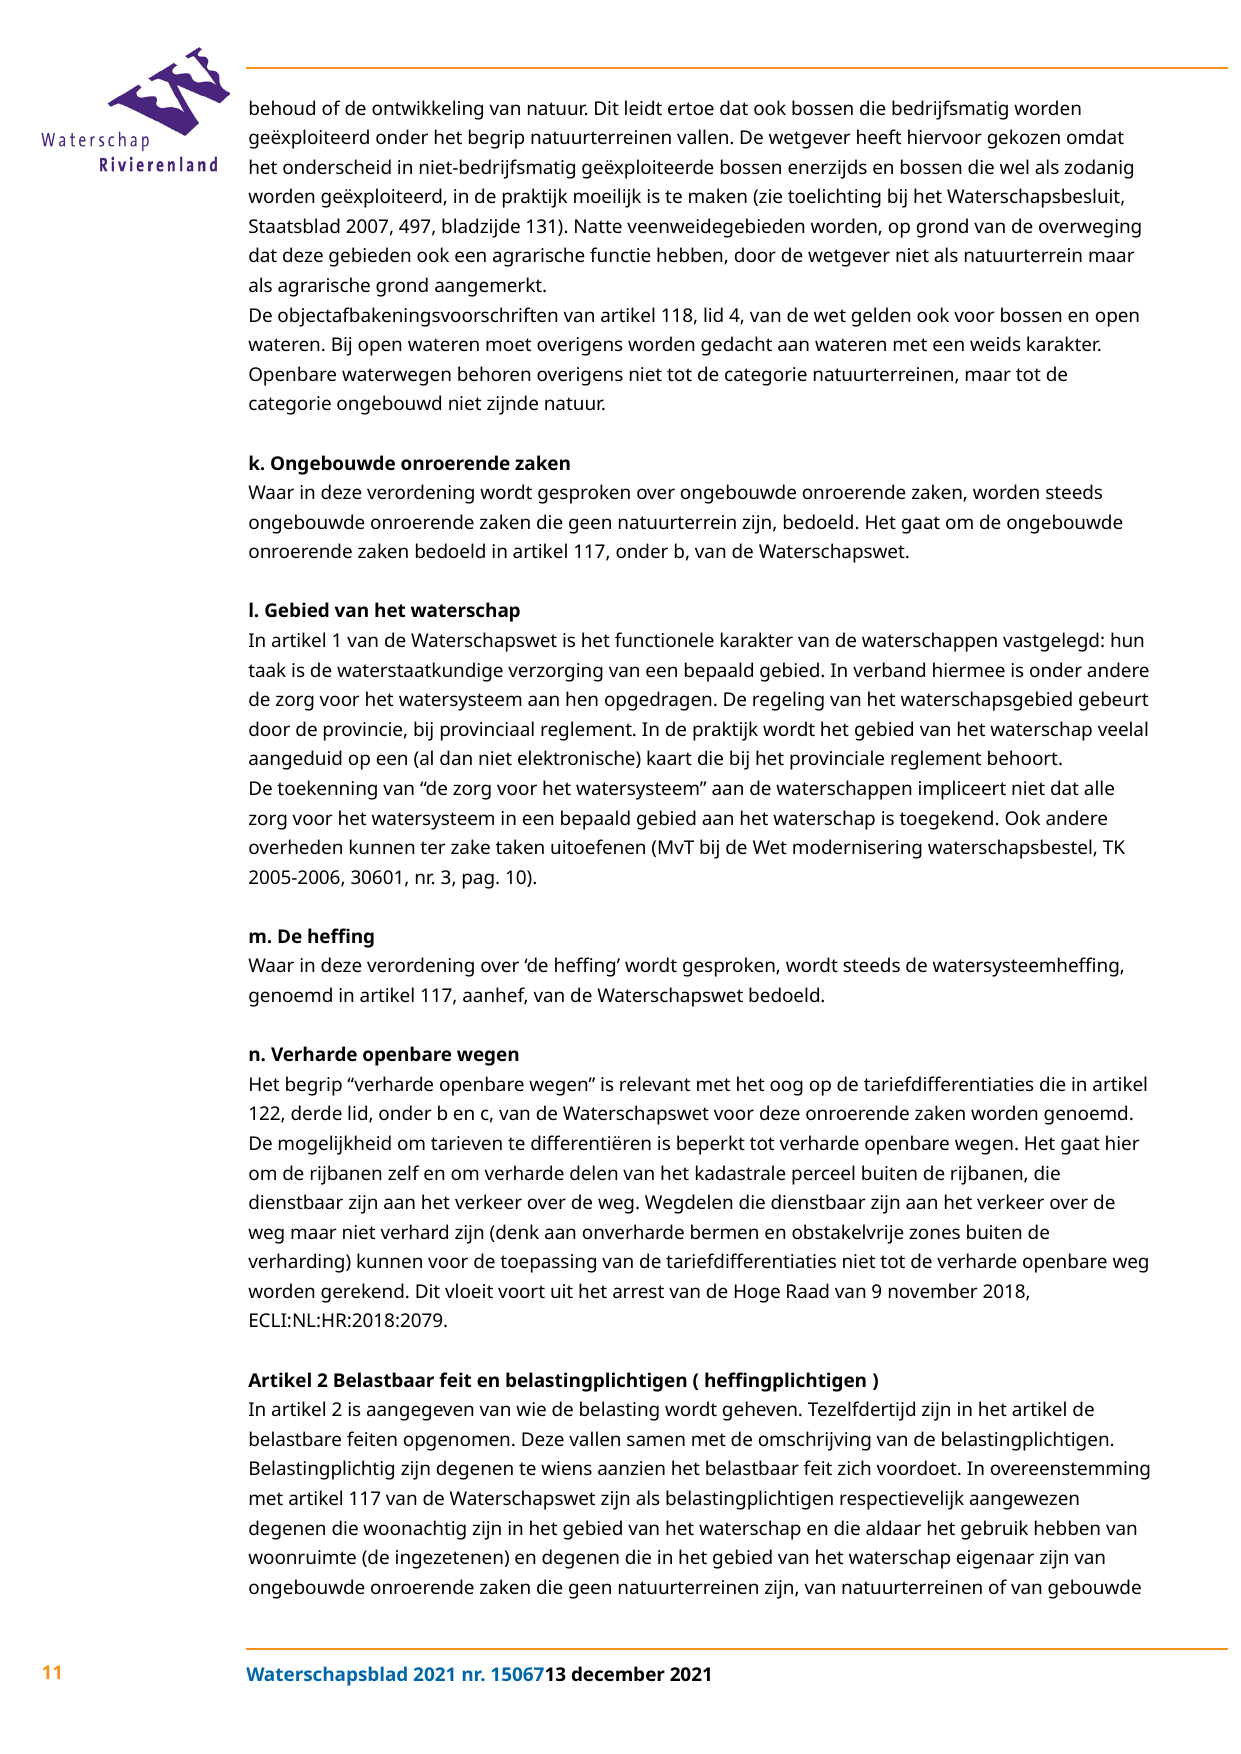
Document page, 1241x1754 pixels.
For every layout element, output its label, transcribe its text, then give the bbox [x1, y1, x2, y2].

text Het begrip “verharde openbare wegen” is relevant met het oog op de tariefdifferentiaties die in artikel 122, derde lid, onder b en c, van de Waterschapswet voor deze onroerende zaken worden genoemd. De mogelijkheid om tarieven te differentiëren is beperkt tot verharde openbare wegen. Het gaat hier om de rijbanen zelf en om verharde delen van het kadastrale perceel buiten de rijbanen, die dienstbaar zijn aan het verkeer over de weg. Wegdelen die dienstbaar zijn aan het verkeer over de weg maar niet verhard zijn (denk aan onverharde bermen en obstakelvrije zones buiten de verharding) kunnen voor de toepassing van de tariefdifferentiaties niet tot de verharde openbare weg worden gerekend. Dit vloeit voort uit het arrest van de Hoge Raad van 9 november 2018, ECLI:NL:HR:2018:2079. [248, 1071, 1152, 1333]
text Artikel 2 Belastbaar feit en belastingplichtigen ( heffingplichtigen ) [248, 1367, 1152, 1393]
text De objectafbakeningsvoorschriften van artikel 118, lid 4, van de wet gelden ook voor bossen en open wateren. Bij open wateren moet overigens worden gedacht aan wateren met een weids karakter. Openbare waterwegen behoren overigens niet tot de categorie natuurterreinen, maar tot de categorie ongebouwd niet zijnde natuur. [248, 302, 1152, 416]
text Waar in deze verordening over ‘de heffing’ wordt gesproken, wordt steeds de watersysteemheffing, genoemd in artikel 117, aanhef, van de Waterschapswet bedoeld. [248, 953, 1152, 1008]
text De toekenning van “de zorg voor het watersysteem” aan de waterschappen impliceert niet dat alle zorg voor het watersysteem in een bepaald gebied aan het waterschap is toegekend. Ook andere overheden kunnen ter zake taken uitoefenen (MvT bij de Wet modernisering waterschapsbestel, TK 2005-2006, 30601, nr. 3, pag. 10). [248, 775, 1152, 890]
text In artikel 1 van de Waterschapswet is het functionele karakter van de waterschappen vastgelegd: hun taak is de waterstaatkundige verzorging van een bepaald gebied. In verband hiermee is onder andere de zorg voor het watersysteem aan hen opgedragen. De regeling van het waterschapsgebied gebeurt door de provincie, bij provinciaal reglement. In de praktijk wordt het gebied van het waterschap veelal aangeduid op een (al dan niet elektronische) kaart die bij het provinciale reglement behoort. [248, 627, 1152, 771]
text k. Ongebouwde onroerende zaken [248, 450, 1152, 476]
text behoud of de ontwikkeling van natuur. Dit leidt ertoe dat ook bossen die bedrijfsmatig worden geëxploiteerd onder het begrip natuurterreinen vallen. De wetgever heeft hiervoor gekozen omdat het onderscheid in niet-bedrijfsmatig geëxploiteerde bossen enerzijds en bossen die wel als zodanig worden geëxploiteerd, in de praktijk moeilijk is te maken (zie toelichting bij het Waterschapsbesluit, Staatsblad 2007, 497, bladzijde 131). Natte veenweidegebieden worden, op grond van de overweging dat deze gebieden ook een agrarische functie hebben, door de wetgever niet als natuurterrein maar als agrarische grond aangemerkt. [248, 95, 1152, 298]
text l. Gebied van het waterschap [248, 598, 1152, 623]
text m. De heffing [248, 923, 1152, 949]
text Waar in deze verordening wordt gesproken over ongebouwde onroerende zaken, worden steeds ongebouwde onroerende zaken die geen natuurterrein zijn, bedoeld. Het gaat om de ongebouwde onroerende zaken bedoeld in artikel 117, onder b, van de Waterschapswet. [248, 479, 1152, 564]
picture [41, 47, 231, 172]
text In artikel 2 is aangegeven van wie de belasting wordt geheven. Tezelfdertijd zijn in het artikel de belastbare feiten opgenomen. Deze vallen samen met de omschrijving van de belastingplichtigen. Belastingplichtig zijn degenen te wiens aanzien het belastbaar feit zich voordoet. In overeenstemming met artikel 117 van de Waterschapswet zijn als belastingplichtigen respectievelijk aangewezen degenen die woonachtig zijn in het gebied van het waterschap en die aldaar het gebruik hebben van woonruimte (de ingezetenen) en degenen die in het gebied van het waterschap eigenaar zijn van ongebouwde onroerende zaken die geen natuurterreinen zijn, van natuurterreinen of van gebouwde [248, 1396, 1152, 1600]
text n. Verharde openbare wegen [248, 1041, 1152, 1067]
